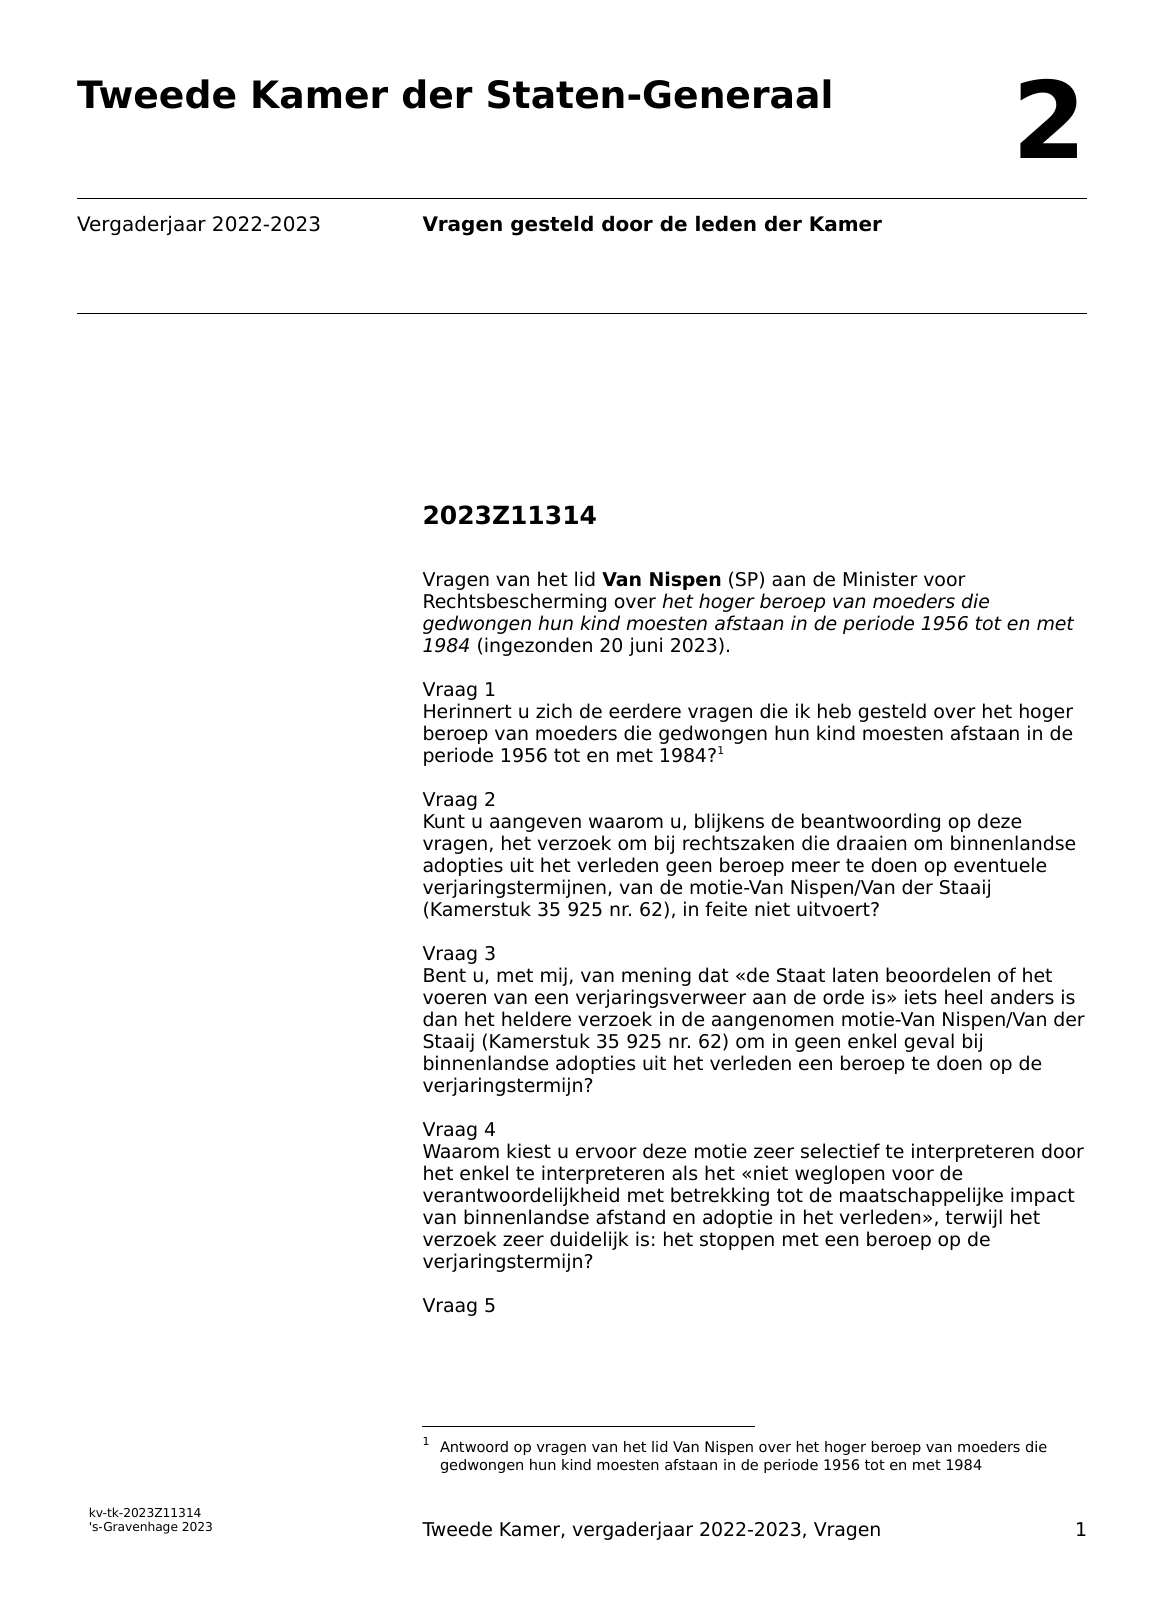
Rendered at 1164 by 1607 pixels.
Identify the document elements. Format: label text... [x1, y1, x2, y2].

text Antwoord op vragen van het lid Van Nispen over het hoger beroep van moeders die gedwongen hun kind moesten afstaan in de periode 1956 tot en met 1984 [422, 1435, 1087, 1474]
text Kunt u aangeven waarom u, blijkens de beantwoording op deze vragen, het verzoek om bij rechtszaken die draaien om binnenlandse adopties uit het verleden geen beroep meer te doen op eventuele verjaringstermijnen, van de motie-Van Nispen/Van der Staaij (Kamerstuk 35 925 nr. 62), in feite niet uitvoert? [422, 811, 1087, 921]
table_cell Vragen gesteld door de leden der Kamer [422, 199, 1087, 313]
table_cell Vergaderjaar 2022-2023 [77, 199, 422, 313]
text Bent u, met mij, van mening dat «de Staat laten beoordelen of het voeren van een verjaringsverweer aan de orde is» iets heel anders is dan het heldere verzoek in de aangenomen motie-Van Nispen/Van der Staaij (Kamerstuk 35 925 nr. 62) om in geen enkel geval bij binnenlandse adopties uit het verleden een beroep te doen op de verjaringstermijn? [422, 965, 1087, 1097]
text Vraag 3 [422, 943, 1087, 965]
text Vraag 5 [422, 1295, 1087, 1317]
table_header Tweede Kamer der Staten-Generaal [77, 59, 886, 198]
text Herinnert u zich de eerdere vragen die ik heb gesteld over het hoger beroep van moeders die gedwongen hun kind moesten afstaan in de periode 1956 tot en met 1984? [422, 701, 1087, 767]
text kv-tk-2023Z11314 [88, 1506, 323, 1520]
text Vraag 2 [422, 789, 1087, 811]
text Vraag 4 [422, 1119, 1087, 1141]
text 2023Z11314 [422, 501, 1087, 531]
text Waarom kiest u ervoor deze motie zeer selectief te interpreteren door het enkel te interpreteren als het «niet weglopen voor de verantwoordelijkheid met betrekking tot de maatschappelijke impact van binnenlandse afstand en adoptie in het verleden», terwijl het verzoek zeer duidelijk is: het stoppen met een beroep op de verjaringstermijn? [422, 1141, 1087, 1273]
text Vragen van het lid Van Nispen (SP) aan de Minister voor Rechtsbescherming over het hoger beroep van moeders die gedwongen hun kind moesten afstaan in de periode 1956 tot en met 1984 (ingezonden 20 juni 2023). [422, 569, 1087, 657]
table_header 2 [886, 59, 1087, 198]
text 's-Gravenhage 2023 [88, 1520, 323, 1534]
text Vraag 1 [422, 679, 1087, 701]
